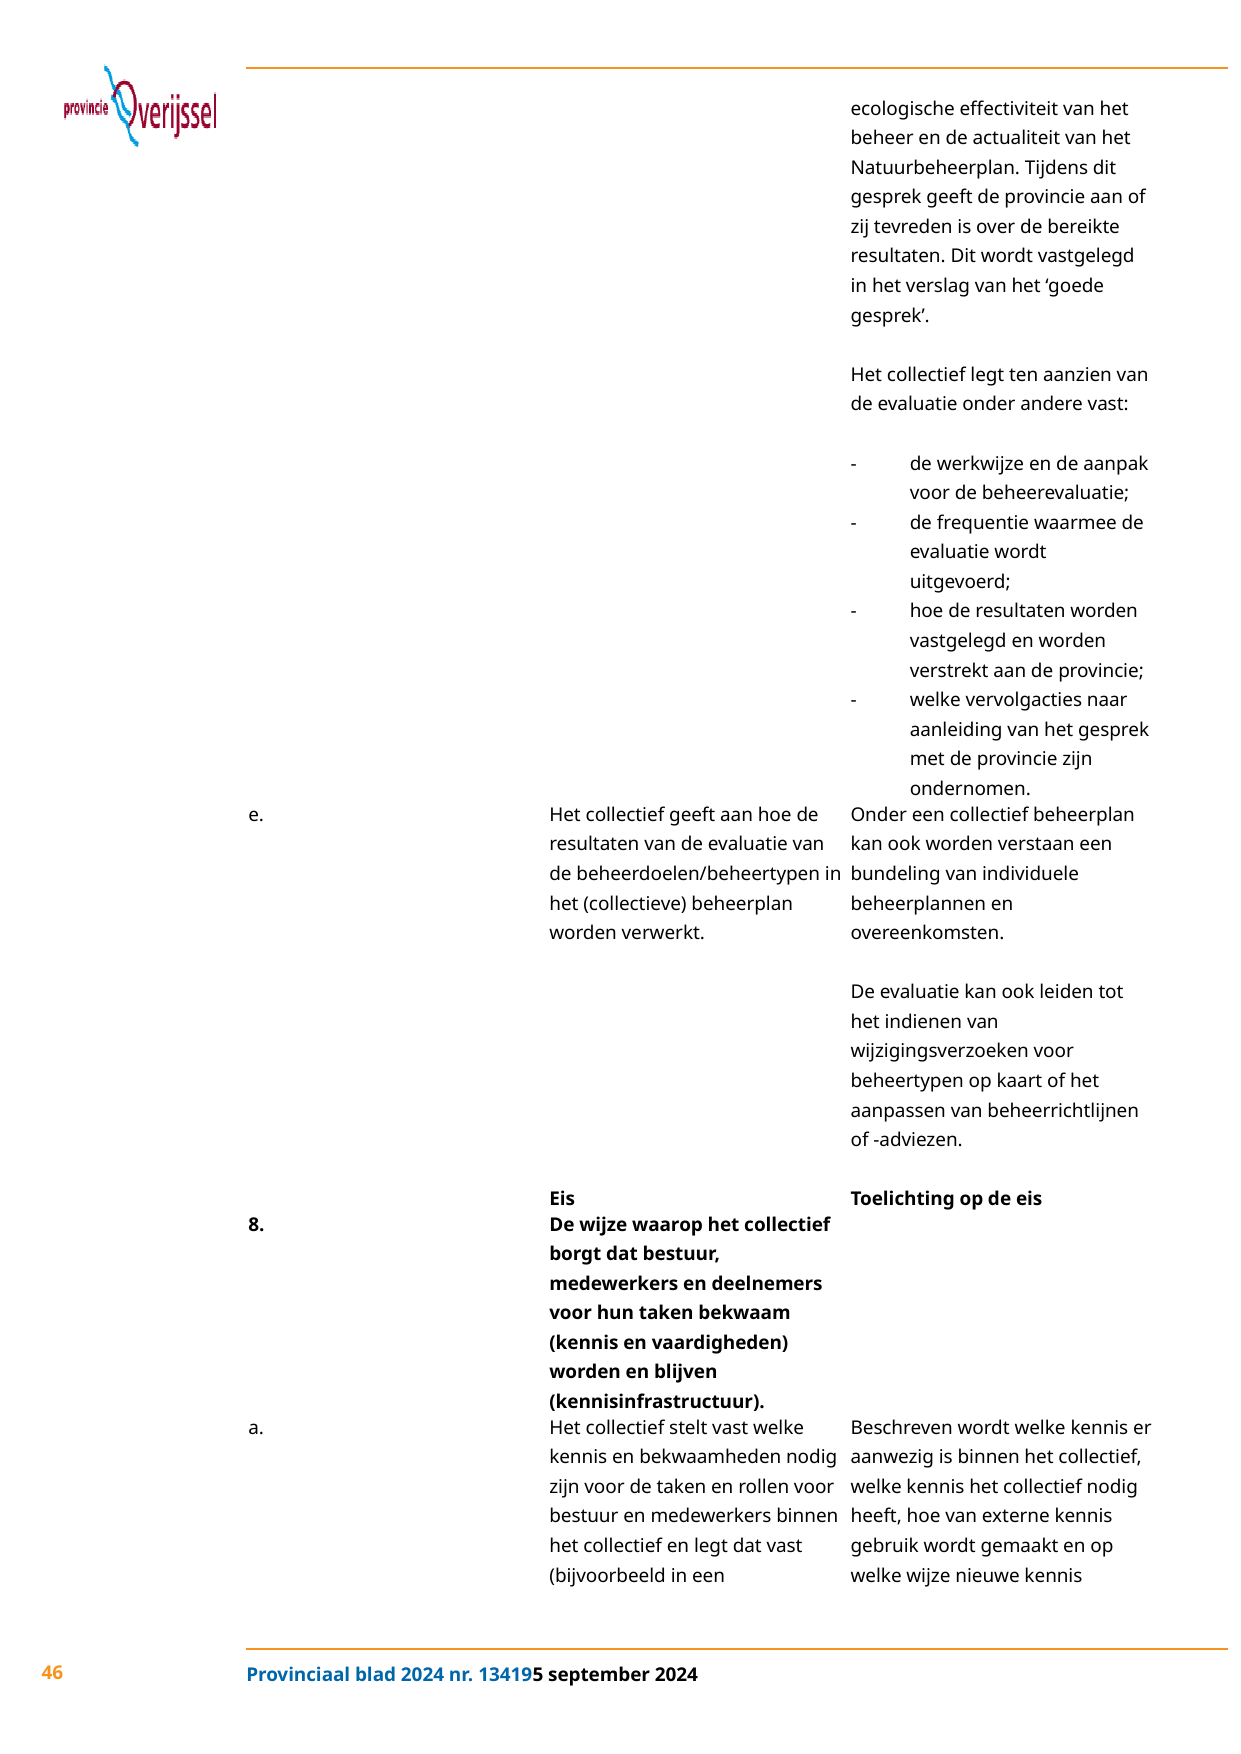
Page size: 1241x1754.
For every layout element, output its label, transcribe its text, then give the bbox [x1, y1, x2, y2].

table_cell [248, 95, 549, 801]
table_cell Het collectief stelt vast welke kennis en bekwaamheden nodig zijn voor de taken en rollen voor bestuur en medewerkers binnen het collectief en legt dat vast (bijvoorbeeld in een [549, 1414, 850, 1588]
table_cell Beschreven wordt welke kennis er aanwezig is binnen het collectief, welke kennis het collectief nodig heeft, hoe van externe kennis gebruik wordt gemaakt en op welke wijze nieuwe kennis [850, 1414, 1152, 1588]
table_cell [549, 95, 850, 801]
table_header Eis [549, 1185, 850, 1211]
table_cell De wijze waarop het collectief borgt dat bestuur, medewerkers en deelnemers voor hun taken bekwaam (kennis en vaardigheden) worden en blijven (kennisinfrastructuur). [549, 1211, 850, 1414]
table_cell Onder een collectief beheerplan kan ook worden verstaan een bundeling van individuele beheerplannen en overeenkomsten. De evaluatie kan ook leiden tot het indienen van wijzigingsverzoeken voor beheertypen op kaart of het aanpassen van beheerrichtlijnen of -adviezen. [850, 801, 1152, 1152]
picture [41, 47, 231, 172]
table_cell 8. [248, 1211, 549, 1414]
table_cell e. [248, 801, 549, 1152]
table_header [248, 1185, 549, 1211]
table_cell a. [248, 1414, 549, 1588]
table_cell Het collectief geeft aan hoe de resultaten van de evaluatie van de beheerdoelen/beheertypen in het (collectieve) beheerplan worden verwerkt. [549, 801, 850, 1152]
table_header Toelichting op de eis [850, 1185, 1152, 1211]
table_cell ecologische effectiviteit van het beheer en de actualiteit van het Natuurbeheerplan. Tijdens dit gesprek geeft de provincie aan of zij tevreden is over de bereikte resultaten. Dit wordt vastgelegd in het verslag van het ‘goede gesprek’. Het collectief legt ten aanzien van de evaluatie onder andere vast: de werkwijze en de aanpak voor de beheerevaluatie; de frequentie waarmee de evaluatie wordt uitgevoerd; hoe de resultaten worden vastgelegd en worden verstrekt aan de provincie; welke vervolgacties naar aanleiding van het gesprek met de provincie zijn ondernomen. [850, 95, 1152, 801]
table_cell [850, 1211, 1152, 1414]
